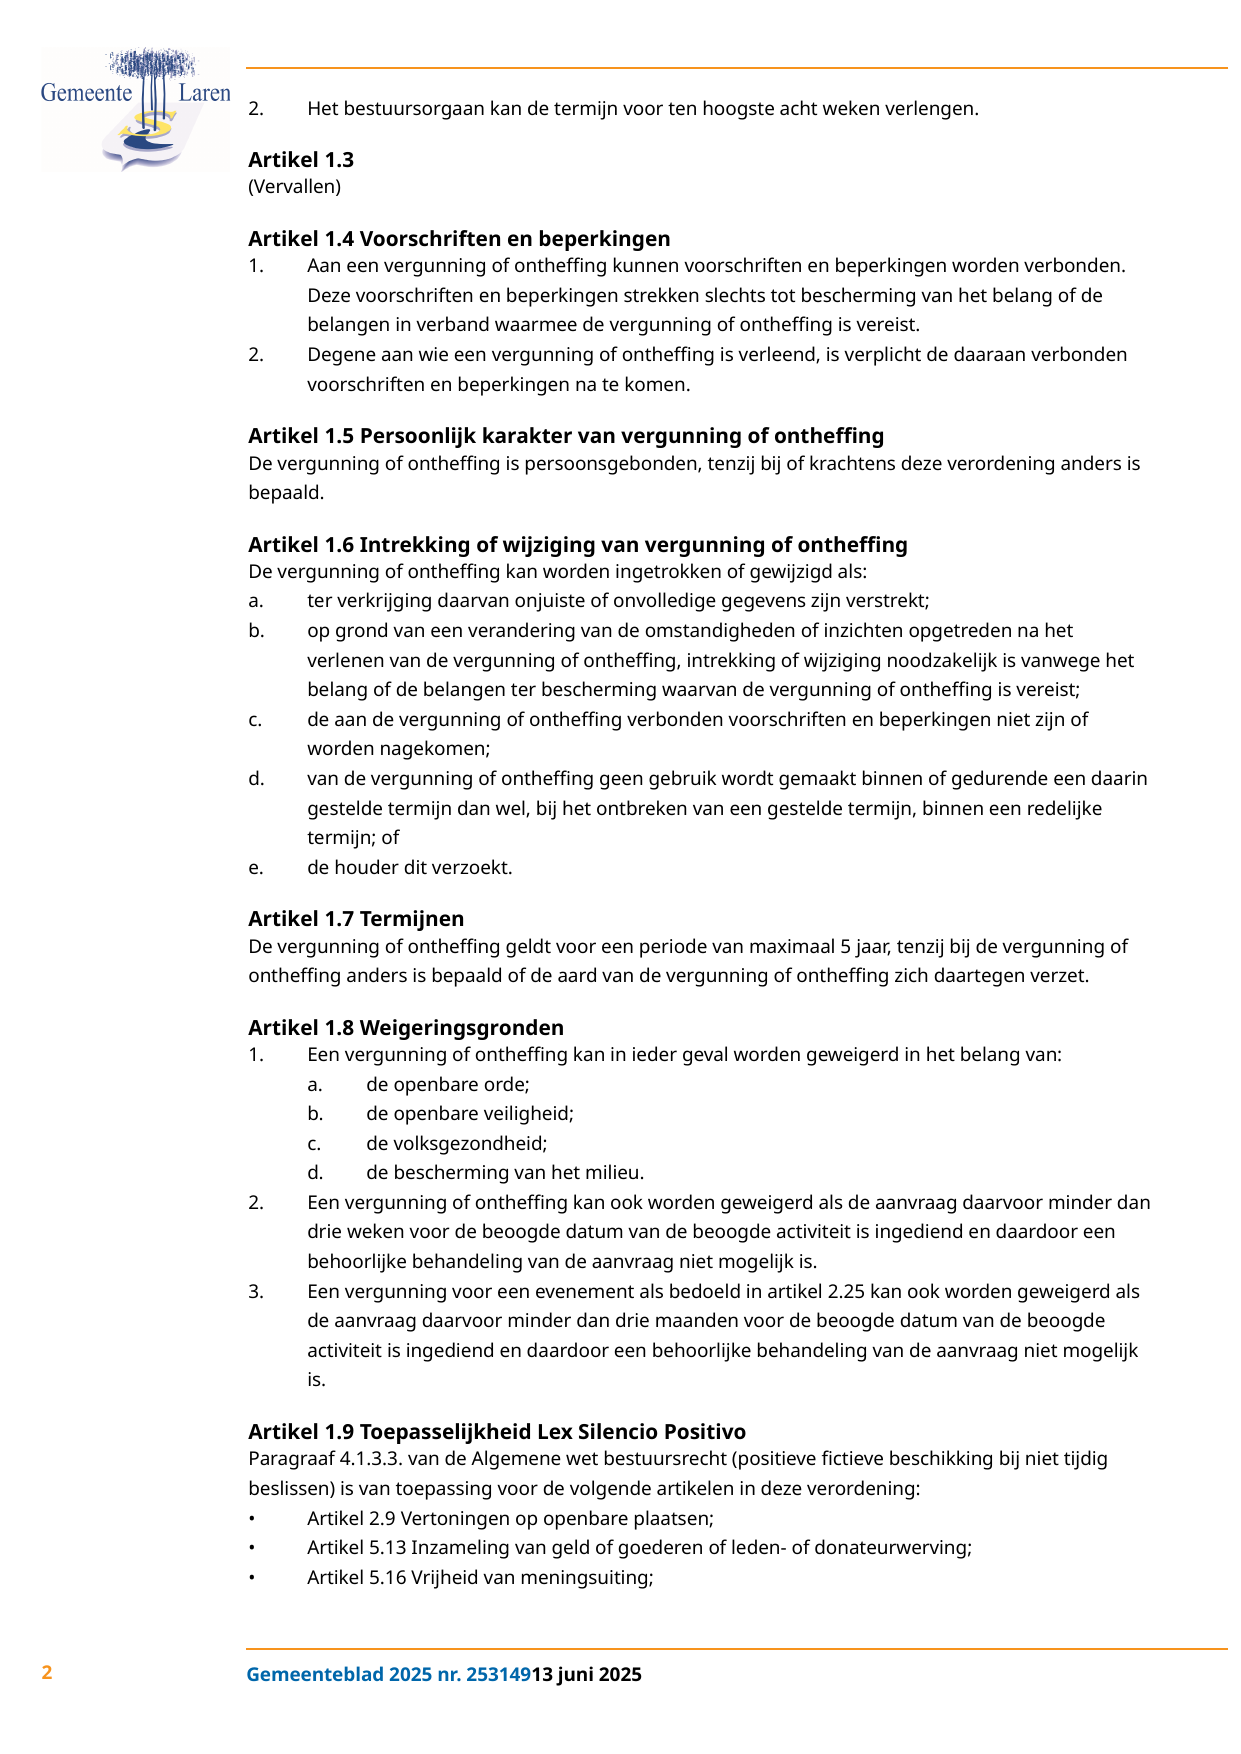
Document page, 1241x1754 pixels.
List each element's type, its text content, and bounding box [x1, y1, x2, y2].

list de openbare veiligheid; [307, 1100, 1152, 1126]
text Artikel 1.8 Weigeringsgronden [248, 1013, 1152, 1041]
text De vergunning of ontheffing is persoonsgebonden, tenzij bij of krachtens deze verordening anders is bepaald. [248, 450, 1152, 505]
text Artikel 1.9 Toepasselijkheid Lex Silencio Positivo [248, 1417, 1152, 1446]
list Een vergunning of ontheffing kan in ieder geval worden geweigerd in het belang van: [248, 1041, 1152, 1067]
list ter verkrijging daarvan onjuiste of onvolledige gegevens zijn verstrekt; [248, 588, 1152, 613]
list Het bestuursorgaan kan de termijn voor ten hoogste acht weken verlengen. [248, 95, 1152, 121]
text Artikel 1.4 Voorschriften en beperkingen [248, 224, 1152, 252]
text Paragraaf 4.1.3.3. van de Algemene wet bestuursrecht (positieve fictieve beschikking bij niet tijdig beslissen) is van toepassing voor de volgende artikelen in deze verordening: [248, 1446, 1152, 1501]
text Artikel 1.6 Intrekking of wijziging van vergunning of ontheffing [248, 530, 1152, 558]
list Een vergunning voor een evenement als bedoeld in artikel 2.25 kan ook worden geweigerd als de aanvraag daarvoor minder dan drie maanden voor de beoogde datum van de beoogde activiteit is ingediend en daardoor een behoorlijke behandeling van de aanvraag niet mogelijk is. [248, 1278, 1152, 1392]
list Een vergunning of ontheffing kan ook worden geweigerd als de aanvraag daarvoor minder dan drie weken voor de beoogde datum van de beoogde activiteit is ingediend en daardoor een behoorlijke behandeling van de aanvraag niet mogelijk is. [248, 1189, 1152, 1274]
list Artikel 5.16 Vrijheid van meningsuiting; [248, 1564, 1152, 1589]
text (Vervallen) [248, 174, 1152, 199]
picture [41, 47, 231, 172]
text Artikel 1.5 Persoonlijk karakter van vergunning of ontheffing [248, 421, 1152, 450]
list de bescherming van het milieu. [307, 1159, 1152, 1185]
list de openbare orde; [307, 1071, 1152, 1097]
list Artikel 5.13 Inzameling van geld of goederen of leden- of donateurwerving; [248, 1534, 1152, 1560]
text Artikel 1.7 Termijnen [248, 904, 1152, 933]
list de volksgezondheid; [307, 1130, 1152, 1156]
list de houder dit verzoekt. [248, 854, 1152, 880]
list Artikel 2.9 Vertoningen op openbare plaatsen; [248, 1505, 1152, 1530]
list Aan een vergunning of ontheffing kunnen voorschriften en beperkingen worden verbonden. Deze voorschriften en beperkingen strekken slechts tot bescherming van het belang of de belangen in verband waarmee de vergunning of ontheffing is vereist. [248, 252, 1152, 337]
list Degene aan wie een vergunning of ontheffing is verleend, is verplicht de daaraan verbonden voorschriften en beperkingen na te komen. [248, 341, 1152, 397]
text Artikel 1.3 [248, 145, 1152, 174]
text De vergunning of ontheffing kan worden ingetrokken of gewijzigd als: [248, 558, 1152, 584]
list op grond van een verandering van de omstandigheden of inzichten opgetreden na het verlenen van de vergunning of ontheffing, intrekking of wijziging noodzakelijk is vanwege het belang of de belangen ter bescherming waarvan de vergunning of ontheffing is vereist; [248, 617, 1152, 702]
list de aan de vergunning of ontheffing verbonden voorschriften en beperkingen niet zijn of worden nagekomen; [248, 706, 1152, 761]
list van de vergunning of ontheffing geen gebruik wordt gemaakt binnen of gedurende een daarin gestelde termijn dan wel, bij het ontbreken van een gestelde termijn, binnen een redelijke termijn; of [248, 765, 1152, 850]
text De vergunning of ontheffing geldt voor een periode van maximaal 5 jaar, tenzij bij de vergunning of ontheffing anders is bepaald of de aard van de vergunning of ontheffing zich daartegen verzet. [248, 933, 1152, 988]
